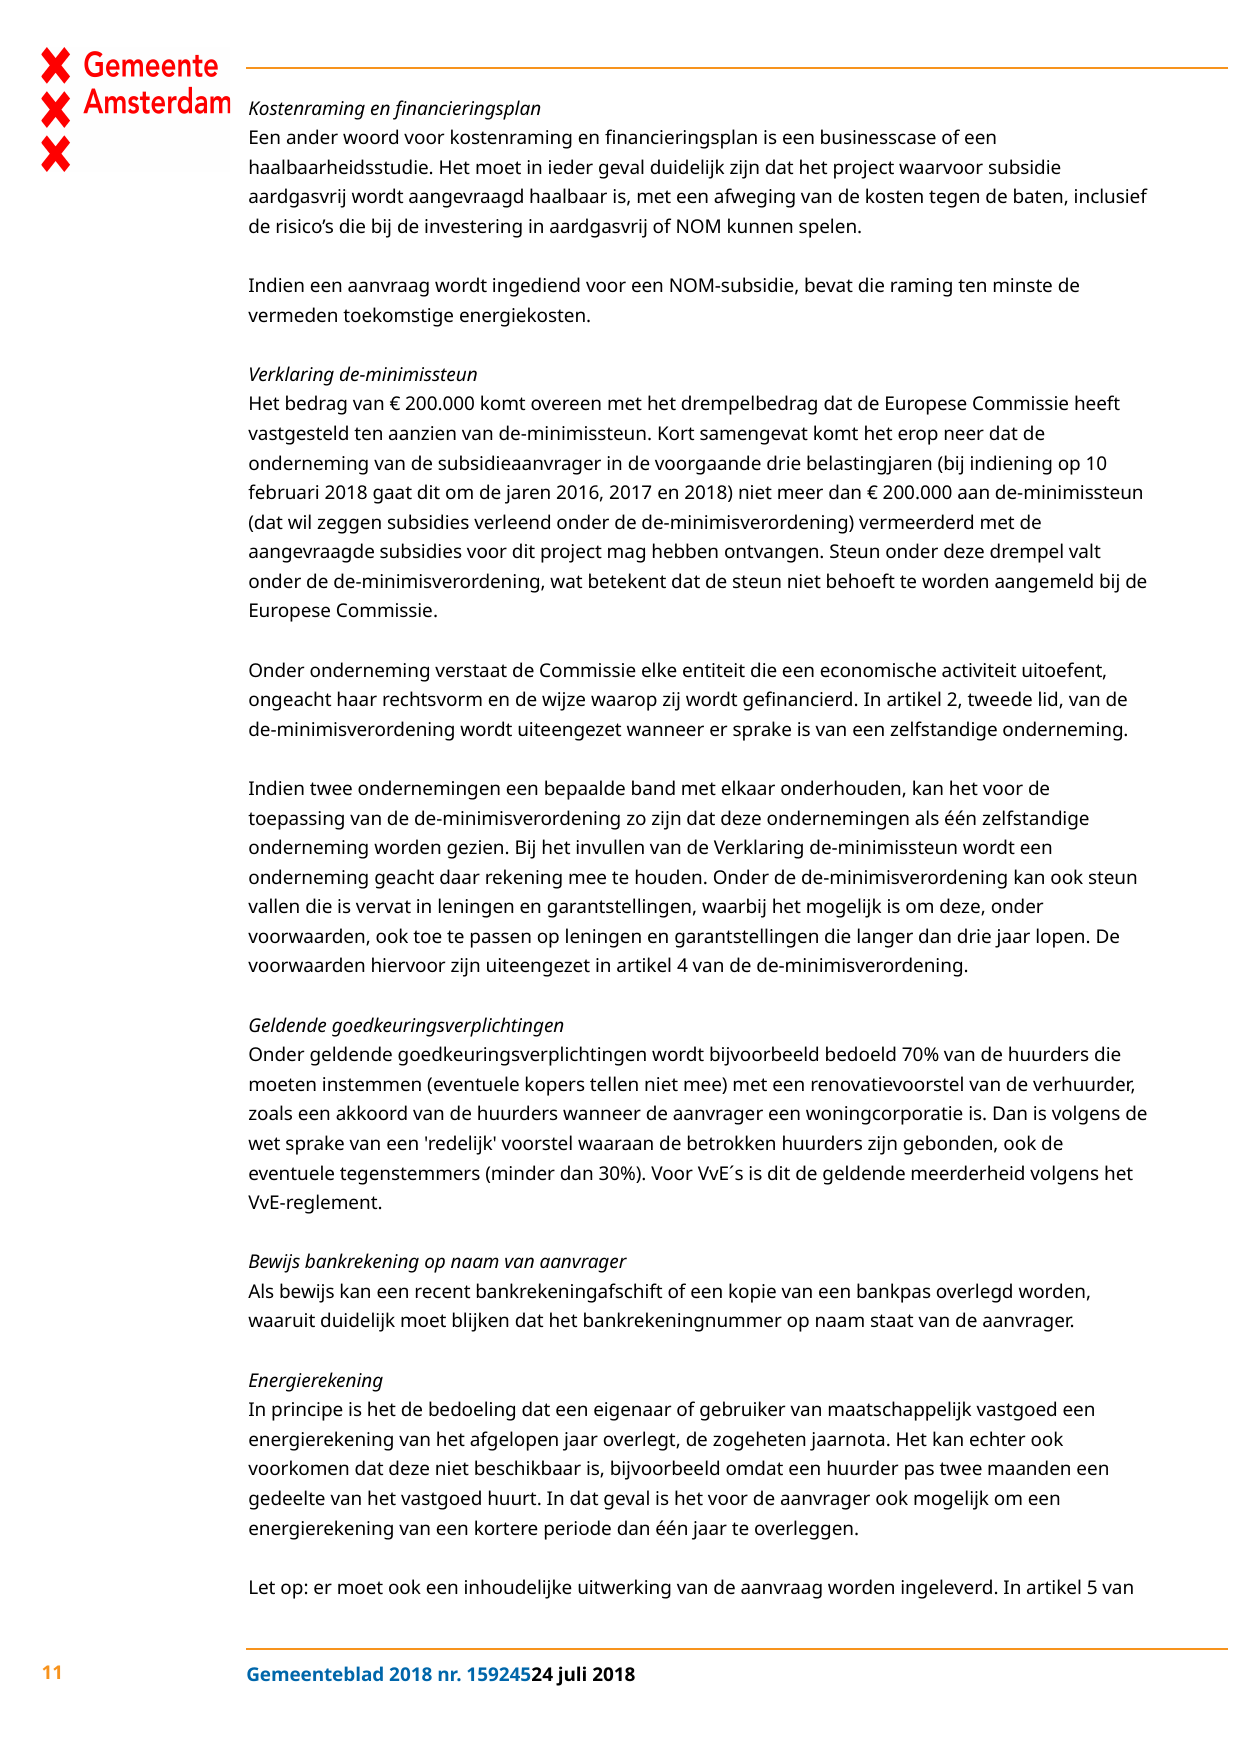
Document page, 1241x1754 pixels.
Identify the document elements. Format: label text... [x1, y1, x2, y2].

text Een ander woord voor kostenraming en financieringsplan is een businesscase of een haalbaarheidsstudie. Het moet in ieder geval duidelijk zijn dat het project waarvoor subsidie aardgasvrij wordt aangevraagd haalbaar is, met een afweging van de kosten tegen de baten, inclusief de risico’s die bij de investering in aardgasvrij of NOM kunnen spelen. [248, 124, 1152, 239]
text Onder geldende goedkeuringsverplichtingen wordt bijvoorbeeld bedoeld 70% van de huurders die moeten instemmen (eventuele kopers tellen niet mee) met een renovatievoorstel van de verhuurder, zoals een akkoord van de huurders wanneer de aanvrager een woningcorporatie is. Dan is volgens de wet sprake van een 'redelijk' voorstel waaraan de betrokken huurders zijn gebonden, ook de eventuele tegenstemmers (minder dan 30%). Voor VvE´s is dit de geldende meerderheid volgens het VvE-reglement. [248, 1041, 1152, 1215]
text Onder onderneming verstaat de Commissie elke entiteit die een economische activiteit uitoefent, ongeacht haar rechtsvorm en de wijze waarop zij wordt gefinancierd. In artikel 2, tweede lid, van de de-minimisverordening wordt uiteengezet wanneer er sprake is van een zelfstandige onderneming. [248, 657, 1152, 742]
text Het bedrag van € 200.000 komt overeen met het drempelbedrag dat de Europese Commissie heeft vastgesteld ten aanzien van de-minimissteun. Kort samengevat komt het erop neer dat de onderneming van de subsidieaanvrager in de voorgaande drie belastingjaren (bij indiening op 10 februari 2018 gaat dit om de jaren 2016, 2017 en 2018) niet meer dan € 200.000 aan de-minimissteun (dat wil zeggen subsidies verleend onder de de-minimisverordening) vermeerderd met de aangevraagde subsidies voor dit project mag hebben ontvangen. Steun onder deze drempel valt onder de de-minimisverordening, wat betekent dat de steun niet behoeft te worden aangemeld bij de Europese Commissie. [248, 391, 1152, 623]
picture [41, 47, 231, 172]
text Als bewijs kan een recent bankrekeningafschift of een kopie van een bankpas overlegd worden, waaruit duidelijk moet blijken dat het bankrekeningnummer op naam staat van de aanvrager. [248, 1278, 1152, 1333]
text Energierekening [248, 1367, 1152, 1393]
text Bewijs bankrekening op naam van aanvrager [248, 1248, 1152, 1274]
text Let op: er moet ook een inhoudelijke uitwerking van de aanvraag worden ingeleverd. In artikel 5 van [248, 1574, 1152, 1600]
text Indien twee ondernemingen een bepaalde band met elkaar onderhouden, kan het voor de toepassing van de de-minimisverordening zo zijn dat deze ondernemingen als één zelfstandige onderneming worden gezien. Bij het invullen van de Verklaring de-minimissteun wordt een onderneming geacht daar rekening mee te houden. Onder de de-minimisverordening kan ook steun vallen die is vervat in leningen en garantstellingen, waarbij het mogelijk is om deze, onder voorwaarden, ook toe te passen op leningen en garantstellingen die langer dan drie jaar lopen. De voorwaarden hiervoor zijn uiteengezet in artikel 4 van de de-minimisverordening. [248, 775, 1152, 978]
text In principe is het de bedoeling dat een eigenaar of gebruiker van maatschappelijk vastgoed een energierekening van het afgelopen jaar overlegt, de zogeheten jaarnota. Het kan echter ook voorkomen dat deze niet beschikbaar is, bijvoorbeeld omdat een huurder pas twee maanden een gedeelte van het vastgoed huurt. In dat geval is het voor de aanvrager ook mogelijk om een energierekening van een kortere periode dan één jaar te overleggen. [248, 1396, 1152, 1541]
text Indien een aanvraag wordt ingediend voor een NOM-subsidie, bevat die raming ten minste de vermeden toekomstige energiekosten. [248, 272, 1152, 328]
text Verklaring de-minimissteun [248, 361, 1152, 387]
text Kostenraming en financieringsplan [248, 95, 1152, 121]
text Geldende goedkeuringsverplichtingen [248, 1012, 1152, 1038]
